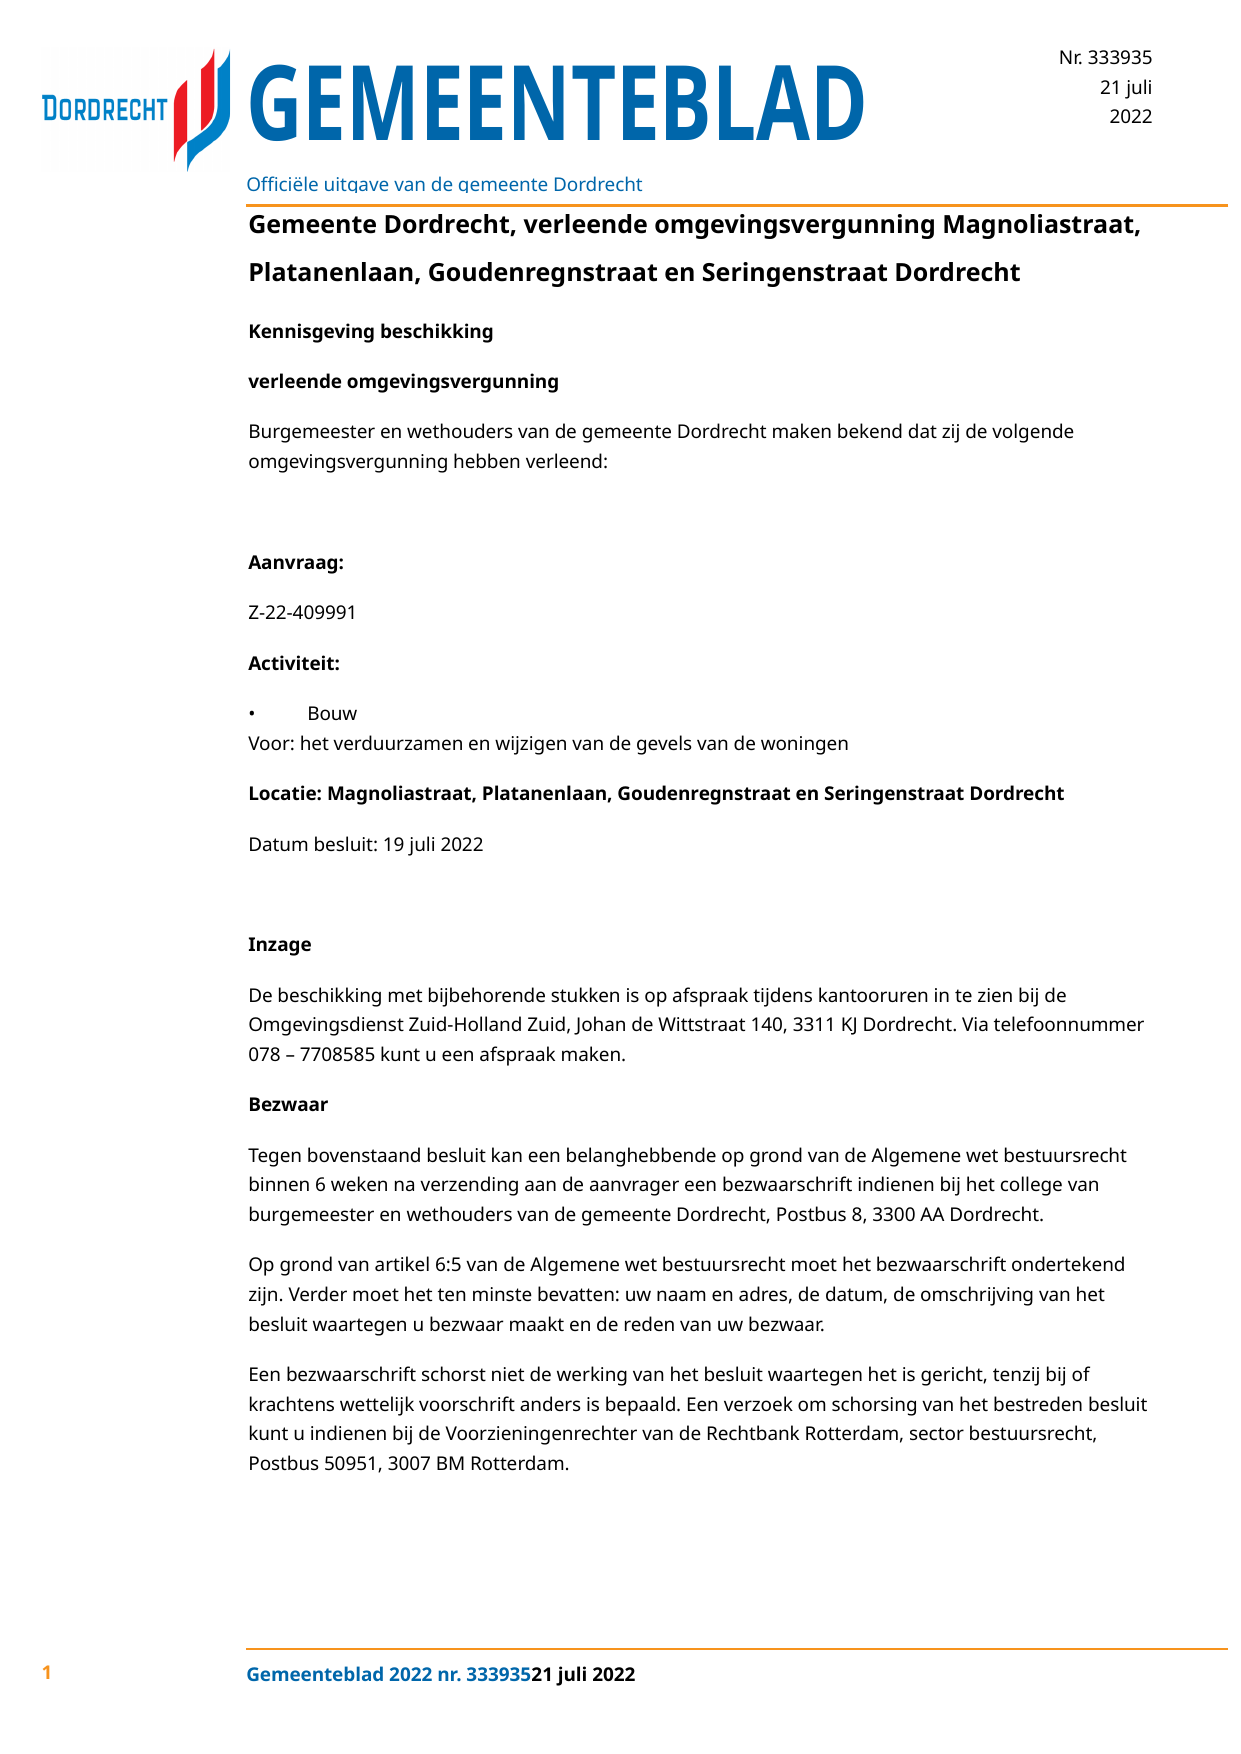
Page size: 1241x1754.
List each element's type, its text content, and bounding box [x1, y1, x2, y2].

text Z-22-409991 [248, 599, 1152, 625]
text De beschikking met bijbehorende stukken is op afspraak tijdens kantooruren in te zien bij de Omgevingsdienst Zuid-Holland Zuid, Johan de Wittstraat 140, 3311 KJ Dordrecht. Via telefoonnummer 078 – 7708585 kunt u een afspraak maken. [248, 982, 1152, 1067]
text Inzage [248, 932, 1152, 957]
text Een bezwaarschrift schorst niet de werking van het besluit waartegen het is gericht, tenzij bij of krachtens wettelijk voorschrift anders is bepaald. Een verzoek om schorsing van het bestreden besluit kunt u indienen bij de Voorzieningenrechter van de Rechtbank Rotterdam, sector bestuursrecht, Postbus 50951, 3007 BM Rotterdam. [248, 1361, 1152, 1476]
text Gemeente Dordrecht, verleende omgevingsvergunning Magnoliastraat, Platanenlaan, Goudenregnstraat en Seringenstraat Dordrecht [248, 207, 1152, 288]
text Tegen bovenstaand besluit kan een belanghebbende op grond van de Algemene wet bestuursrecht binnen 6 weken na verzending aan de aanvrager een bezwaarschrift indienen bij het college van burgemeester en wethouders van de gemeente Dordrecht, Postbus 8, 3300 AA Dordrecht. [248, 1142, 1152, 1227]
text verleende omgevingsvergunning [248, 368, 1152, 394]
text Voor: het verduurzamen en wijzigen van de gevels van de woningen [248, 730, 1152, 756]
text Op grond van artikel 6:5 van de Algemene wet bestuursrecht moet het bezwaarschrift ondertekend zijn. Verder moet het ten minste bevatten: uw naam en adres, de datum, de omschrijving van het besluit waartegen u bezwaar maakt en de reden van uw bezwaar. [248, 1252, 1152, 1337]
picture [41, 47, 231, 172]
text Datum besluit: 19 juli 2022 [248, 831, 1152, 857]
text Locatie: Magnoliastraat, Platanenlaan, Goudenregnstraat en Seringenstraat Dordrecht [248, 780, 1152, 806]
text Bezwaar [248, 1092, 1152, 1117]
text Activiteit: [248, 650, 1152, 676]
list Bouw [248, 700, 1152, 726]
text Aanvraag: [248, 549, 1152, 575]
text Kennisgeving beschikking [248, 318, 1152, 344]
text Burgemeester en wethouders van de gemeente Dordrecht maken bekend dat zij de volgende omgevingsvergunning hebben verleend: [248, 419, 1152, 474]
